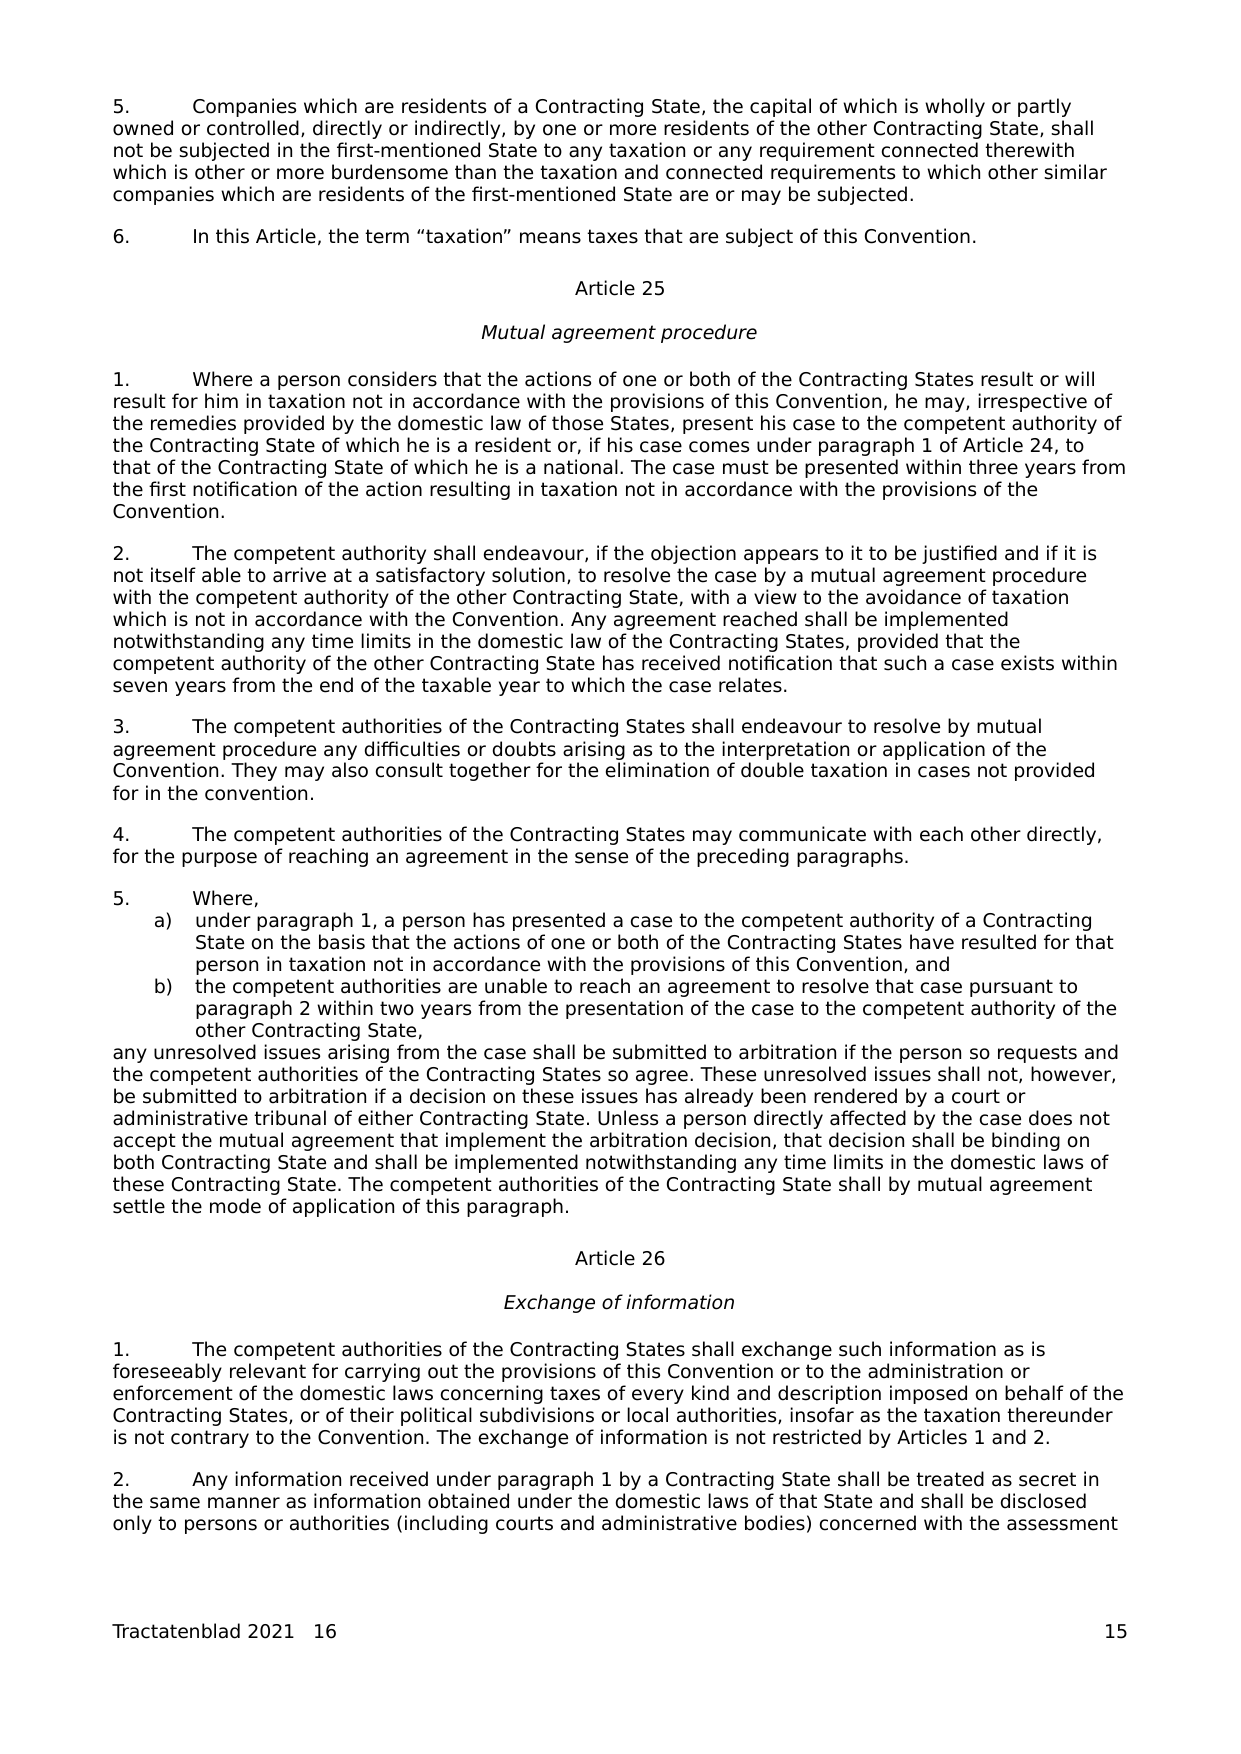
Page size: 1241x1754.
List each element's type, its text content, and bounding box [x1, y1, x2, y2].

text 6. In this Article, the term “taxation” means taxes that are subject of this Convention. [112, 226, 1128, 248]
text any unresolved issues arising from the case shall be submitted to arbitration if the person so requests and the competent authorities of the Contracting States so agree. These unresolved issues shall not, however, be submitted to arbitration if a decision on these issues has already been rendered by a court or administrative tribunal of either Contracting State. Unless a person directly affected by the case does not accept the mutual agreement that implement the arbitration decision, that decision shall be binding on both Contracting State and shall be implemented notwithstanding any time limits in the domestic laws of these Contracting State. The competent authorities of the Contracting State shall by mutual agreement settle the mode of application of this paragraph. [112, 1042, 1128, 1218]
text 2. The competent authority shall endeavour, if the objection appears to it to be justified and if it is not itself able to arrive at a satisfactory solution, to resolve the case by a mutual agreement procedure with the competent authority of the other Contracting State, with a view to the avoidance of taxation which is not in accordance with the Convention. Any agreement reached shall be implemented notwithstanding any time limits in the domestic law of the Contracting States, provided that the competent authority of the other Contracting State has received notification that such a case exists within seven years from the end of the taxable year to which the case relates. [112, 543, 1128, 696]
subtitle Article 25 Mutual agreement procedure [112, 278, 1128, 344]
text 5. Where, [112, 888, 1128, 910]
text 2. Any information received under paragraph 1 by a Contracting State shall be treated as secret in the same manner as information obtained under the domestic laws of that State and shall be disclosed only to persons or authorities (including courts and administrative bodies) concerned with the assessment [112, 1469, 1128, 1535]
text 5. Companies which are residents of a Contracting State, the capital of which is wholly or partly owned or controlled, directly or indirectly, by one or more residents of the other Contracting State, shall not be subjected in the first-mentioned State to any taxation or any requirement connected therewith which is other or more burdensome than the taxation and connected requirements to which other similar companies which are residents of the first-mentioned State are or may be subjected. [112, 96, 1128, 206]
text a) under paragraph 1, a person has presented a case to the competent authority of a Contracting State on the basis that the actions of one or both of the Contracting States have resulted for that person in taxation not in accordance with the provisions of this Convention, and [153, 910, 1128, 976]
text 4. The competent authorities of the Contracting States may communicate with each other directly, for the purpose of reaching an agreement in the sense of the preceding paragraphs. [112, 824, 1128, 868]
text 1. The competent authorities of the Contracting States shall exchange such information as is foreseeably relevant for carrying out the provisions of this Convention or to the administration or enforcement of the domestic laws concerning taxes of every kind and description imposed on behalf of the Contracting States, or of their political subdivisions or local authorities, insofar as the taxation thereunder is not contrary to the Convention. The exchange of information is not restricted by Articles 1 and 2. [112, 1339, 1128, 1449]
text 3. The competent authorities of the Contracting States shall endeavour to resolve by mutual agreement procedure any difficulties or doubts arising as to the interpretation or application of the Convention. They may also consult together for the elimination of double taxation in cases not provided for in the convention. [112, 716, 1128, 804]
text b) the competent authorities are unable to reach an agreement to resolve that case pursuant to paragraph 2 within two years from the presentation of the case to the competent authority of the other Contracting State, [153, 976, 1128, 1042]
subtitle Article 26 Exchange of information [112, 1248, 1128, 1314]
text 1. Where a person considers that the actions of one or both of the Contracting States result or will result for him in taxation not in accordance with the provisions of this Convention, he may, irrespective of the remedies provided by the domestic law of those States, present his case to the competent authority of the Contracting State of which he is a resident or, if his case comes under paragraph 1 of Article 24, to that of the Contracting State of which he is a national. The case must be presented within three years from the first notification of the action resulting in taxation not in accordance with the provisions of the Convention. [112, 369, 1128, 523]
